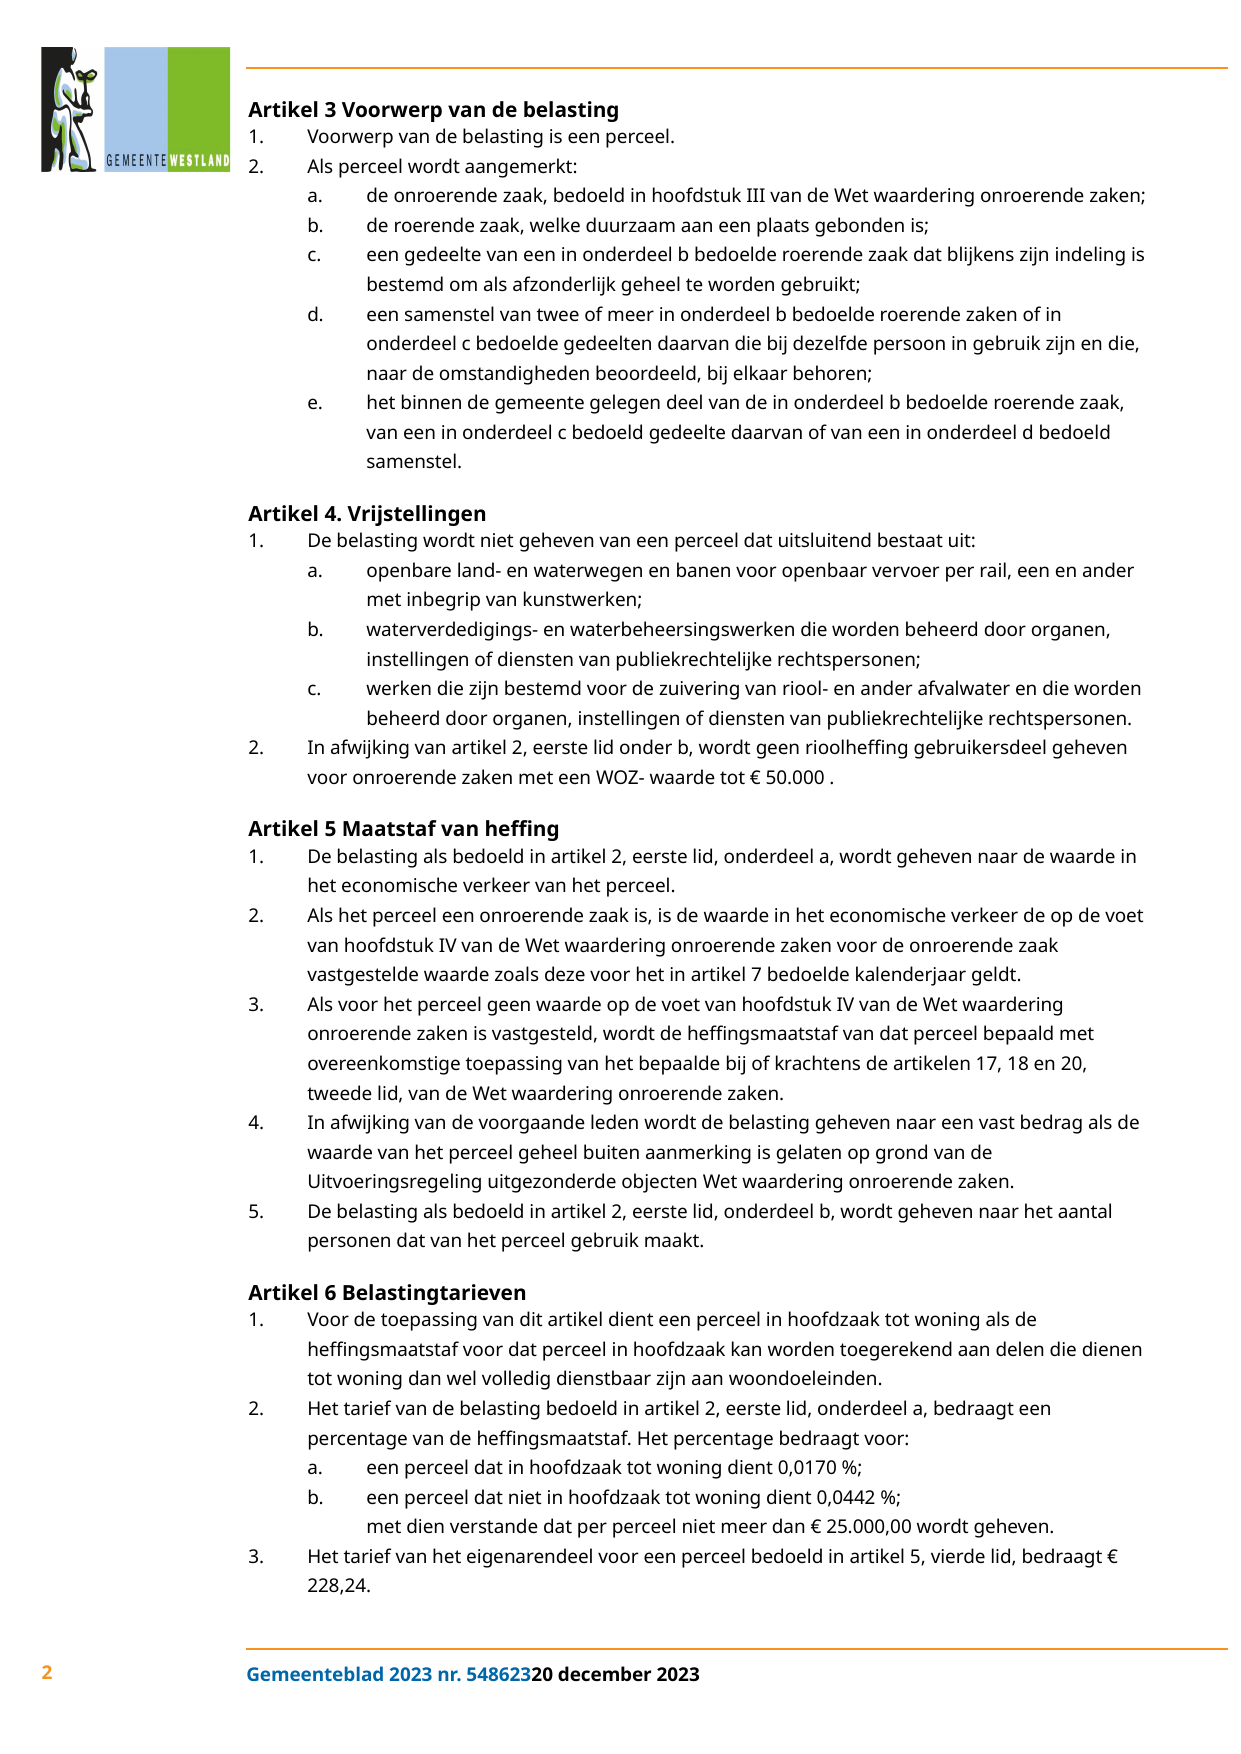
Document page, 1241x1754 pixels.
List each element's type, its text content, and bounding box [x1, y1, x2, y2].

picture [41, 47, 231, 172]
list De belasting als bedoeld in artikel 2, eerste lid, onderdeel a, wordt geheven naar de waarde in het economische verkeer van het perceel. [248, 843, 1152, 898]
list In afwijking van de voorgaande leden wordt de belasting geheven naar een vast bedrag als de waarde van het perceel geheel buiten aanmerking is gelaten op grond van de Uitvoeringsregeling uitgezonderde objecten Wet waardering onroerende zaken. [248, 1109, 1152, 1194]
list Voor de toepassing van dit artikel dient een perceel in hoofdzaak tot woning als de heffingsmaatstaf voor dat perceel in hoofdzaak kan worden toegerekend aan delen die dienen tot woning dan wel volledig dienstbaar zijn aan woondoeleinden. [248, 1306, 1152, 1391]
list de roerende zaak, welke duurzaam aan een plaats gebonden is; [307, 212, 1152, 238]
text Artikel 5 Maatstaf van heffing [248, 814, 1152, 843]
list een perceel dat niet in hoofdzaak tot woning dient 0,0442 %; [307, 1484, 1152, 1510]
list Als perceel wordt aangemerkt: [248, 153, 1152, 178]
list werken die zijn bestemd voor de zuivering van riool- en ander afvalwater en die worden beheerd door organen, instellingen of diensten van publiekrechtelijke rechtspersonen. [307, 675, 1152, 731]
list waterverdedigings- en waterbeheersingswerken die worden beheerd door organen, instellingen of diensten van publiekrechtelijke rechtspersonen; [307, 616, 1152, 672]
list een gedeelte van een in onderdeel b bedoelde roerende zaak dat blijkens zijn indeling is bestemd om als afzonderlijk geheel te worden gebruikt; [307, 242, 1152, 297]
list het binnen de gemeente gelegen deel van de in onderdeel b bedoelde roerende zaak, van een in onderdeel c bedoeld gedeelte daarvan of van een in onderdeel d bedoeld samenstel. [307, 389, 1152, 474]
list Het tarief van het eigenarendeel voor een perceel bedoeld in artikel 5, vierde lid, bedraagt € 228,24. [248, 1543, 1152, 1598]
list Als voor het perceel geen waarde op de voet van hoofdstuk IV van de Wet waardering onroerende zaken is vastgesteld, wordt de heffingsmaatstaf van dat perceel bepaald met overeenkomstige toepassing van het bepaalde bij of krachtens de artikelen 17, 18 en 20, tweede lid, van de Wet waardering onroerende zaken. [248, 991, 1152, 1105]
text Artikel 6 Belastingtarieven [248, 1278, 1152, 1306]
list een samenstel van twee of meer in onderdeel b bedoelde roerende zaken of in onderdeel c bedoelde gedeelten daarvan die bij dezelfde persoon in gebruik zijn en die, naar de omstandigheden beoordeeld, bij elkaar behoren; [307, 301, 1152, 386]
list de onroerende zaak, bedoeld in hoofdstuk III van de Wet waardering onroerende zaken; [307, 182, 1152, 208]
list De belasting wordt niet geheven van een perceel dat uitsluitend bestaat uit: [248, 527, 1152, 553]
list Als het perceel een onroerende zaak is, is de waarde in het economische verkeer de op de voet van hoofdstuk IV van de Wet waardering onroerende zaken voor de onroerende zaak vastgestelde waarde zoals deze voor het in artikel 7 bedoelde kalenderjaar geldt. [248, 902, 1152, 987]
list Het tarief van de belasting bedoeld in artikel 2, eerste lid, onderdeel a, bedraagt een percentage van de heffingsmaatstaf. Het percentage bedraagt voor: [248, 1395, 1152, 1451]
list Voorwerp van de belasting is een perceel. [248, 123, 1152, 149]
list openbare land- en waterwegen en banen voor openbaar vervoer per rail, een en ander met inbegrip van kunstwerken; [307, 557, 1152, 612]
list met dien verstande dat per perceel niet meer dan € 25.000,00 wordt geheven. [307, 1513, 1152, 1539]
text Artikel 3 Voorwerp van de belasting [248, 95, 1152, 123]
list In afwijking van artikel 2, eerste lid onder b, wordt geen rioolheffing gebruikersdeel geheven voor onroerende zaken met een WOZ- waarde tot € 50.000 . [248, 734, 1152, 790]
text Artikel 4. Vrijstellingen [248, 499, 1152, 527]
list De belasting als bedoeld in artikel 2, eerste lid, onderdeel b, wordt geheven naar het aantal personen dat van het perceel gebruik maakt. [248, 1198, 1152, 1253]
list een perceel dat in hoofdzaak tot woning dient 0,0170 %; [307, 1454, 1152, 1480]
